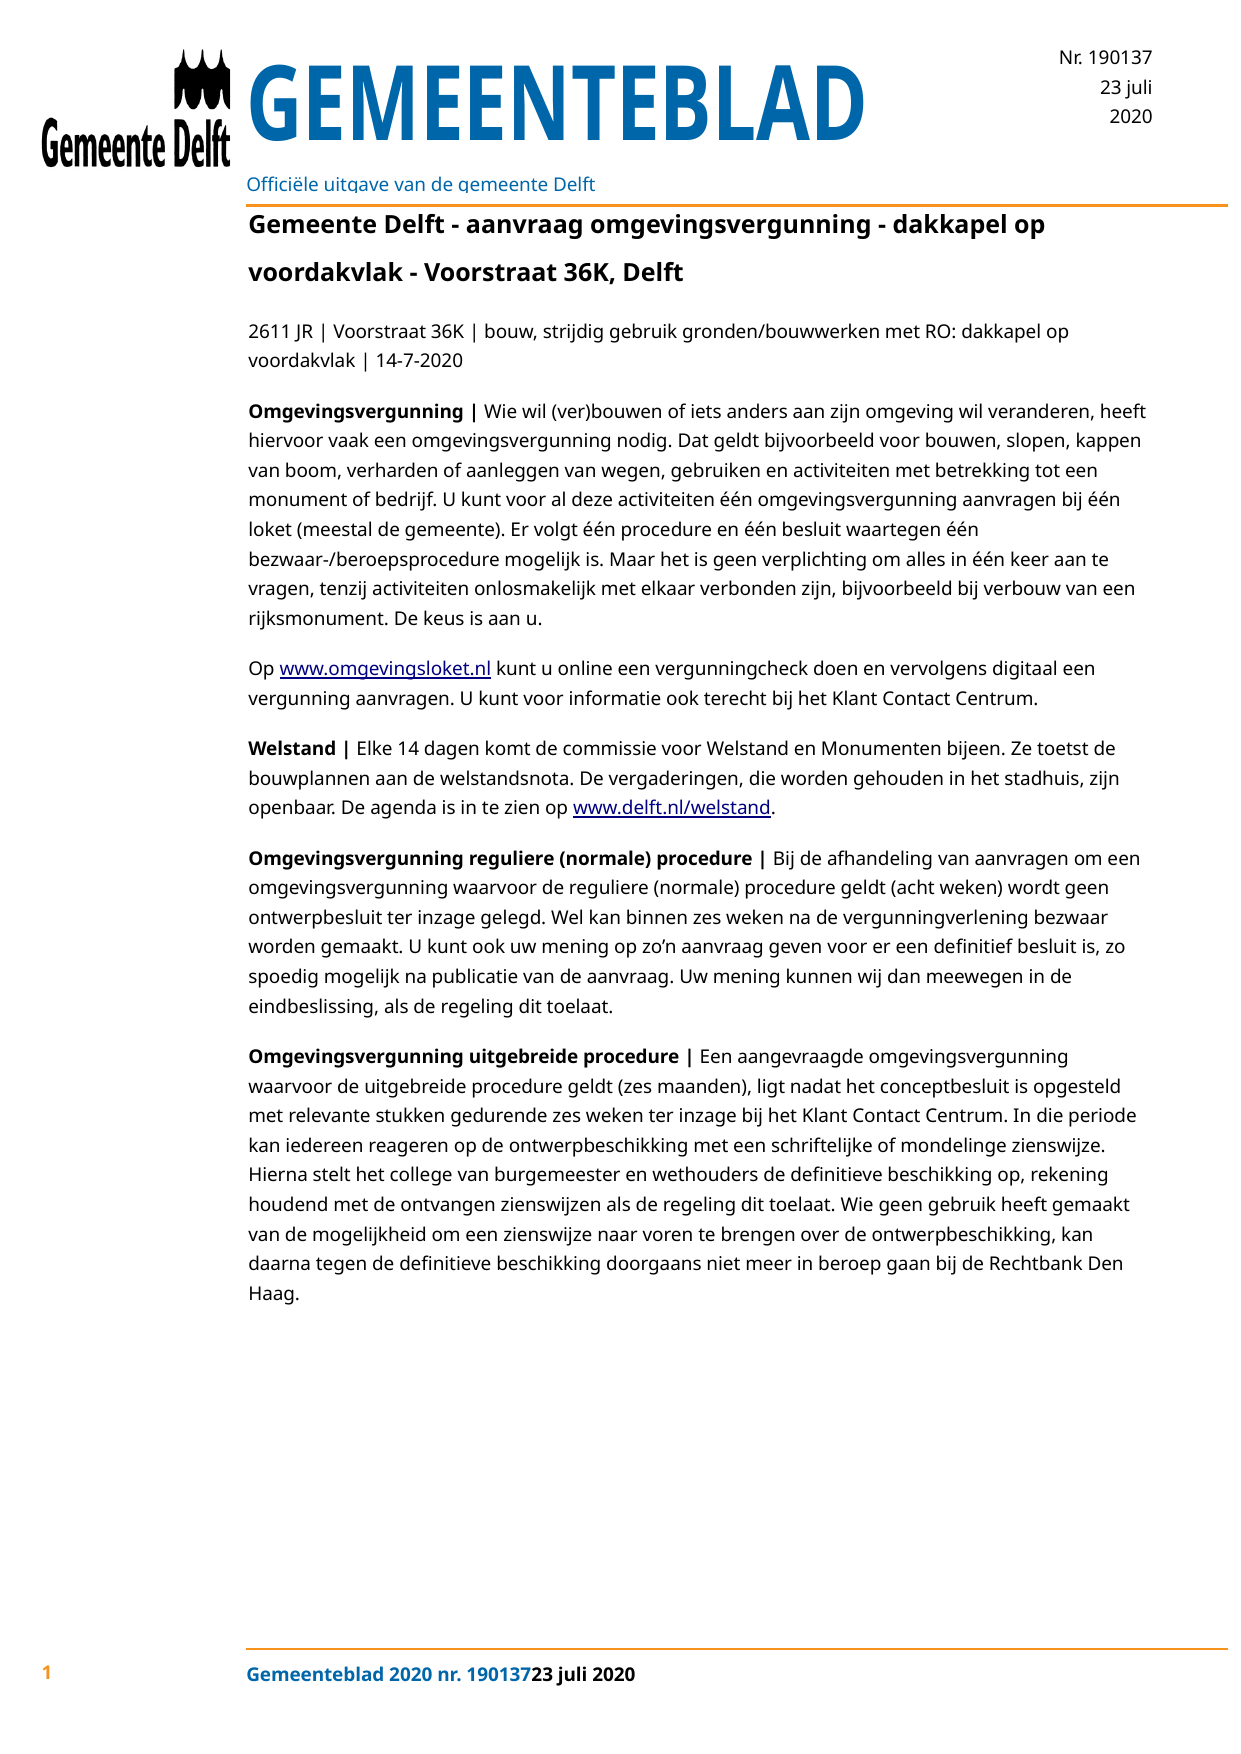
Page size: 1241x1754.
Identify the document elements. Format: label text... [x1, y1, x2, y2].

text Op www.omgevingsloket.nl kunt u online een vergunningcheck doen en vervolgens digitaal een vergunning aanvragen. U kunt voor informatie ook terecht bij het Klant Contact Centrum. [248, 655, 1152, 711]
text Omgevingsvergunning uitgebreide procedure | Een aangevraagde omgevingsvergunning waarvoor de uitgebreide procedure geldt (zes maanden), ligt nadat het conceptbesluit is opgesteld met relevante stukken gedurende zes weken ter inzage bij het Klant Contact Centrum. In die periode kan iedereen reageren op de ontwerpbeschikking met een schriftelijke of mondelinge zienswijze. Hierna stelt het college van burgemeester en wethouders de definitieve beschikking op, rekening houdend met de ontvangen zienswijzen als de regeling dit toelaat. Wie geen gebruik heeft gemaakt van de mogelijkheid om een zienswijze naar voren te brengen over de ontwerpbeschikking, kan daarna tegen de definitieve beschikking doorgaans niet meer in beroep gaan bij de Rechtbank Den Haag. [248, 1043, 1152, 1306]
text Gemeente Delft - aanvraag omgevingsvergunning - dakkapel op voordakvlak - Voorstraat 36K, Delft [248, 207, 1152, 288]
text Omgevingsvergunning reguliere (normale) procedure | Bij de afhandeling van aanvragen om een omgevingsvergunning waarvoor de reguliere (normale) procedure geldt (acht weken) wordt geen ontwerpbesluit ter inzage gelegd. Wel kan binnen zes weken na de vergunningverlening bezwaar worden gemaakt. U kunt ook uw mening op zo’n aanvraag geven voor er een definitief besluit is, zo spoedig mogelijk na publicatie van de aanvraag. Uw mening kunnen wij dan meewegen in de eindbeslissing, als de regeling dit toelaat. [248, 845, 1152, 1019]
text Omgevingsvergunning | Wie wil (ver)bouwen of iets anders aan zijn omgeving wil veranderen, heeft hiervoor vaak een omgevingsvergunning nodig. Dat geldt bijvoorbeeld voor bouwen, slopen, kappen van boom, verharden of aanleggen van wegen, gebruiken en activiteiten met betrekking tot een monument of bedrijf. U kunt voor al deze activiteiten één omgevingsvergunning aanvragen bij één loket (meestal de gemeente). Er volgt één procedure en één besluit waartegen één bezwaar-/beroepsprocedure mogelijk is. Maar het is geen verplichting om alles in één keer aan te vragen, tenzij activiteiten onlosmakelijk met elkaar verbonden zijn, bijvoorbeeld bij verbouw van een rijksmonument. De keus is aan u. [248, 398, 1152, 631]
text Welstand | Elke 14 dagen komt de commissie voor Welstand en Monumenten bijeen. Ze toetst de bouwplannen aan de welstandsnota. De vergaderingen, die worden gehouden in het stadhuis, zijn openbaar. De agenda is in te zien op www.delft.nl/welstand. [248, 735, 1152, 820]
picture [41, 47, 231, 172]
text 2611 JR | Voorstraat 36K | bouw, strijdig gebruik gronden/bouwwerken met RO: dakkapel op voordakvlak | 14-7-2020 [248, 318, 1152, 373]
